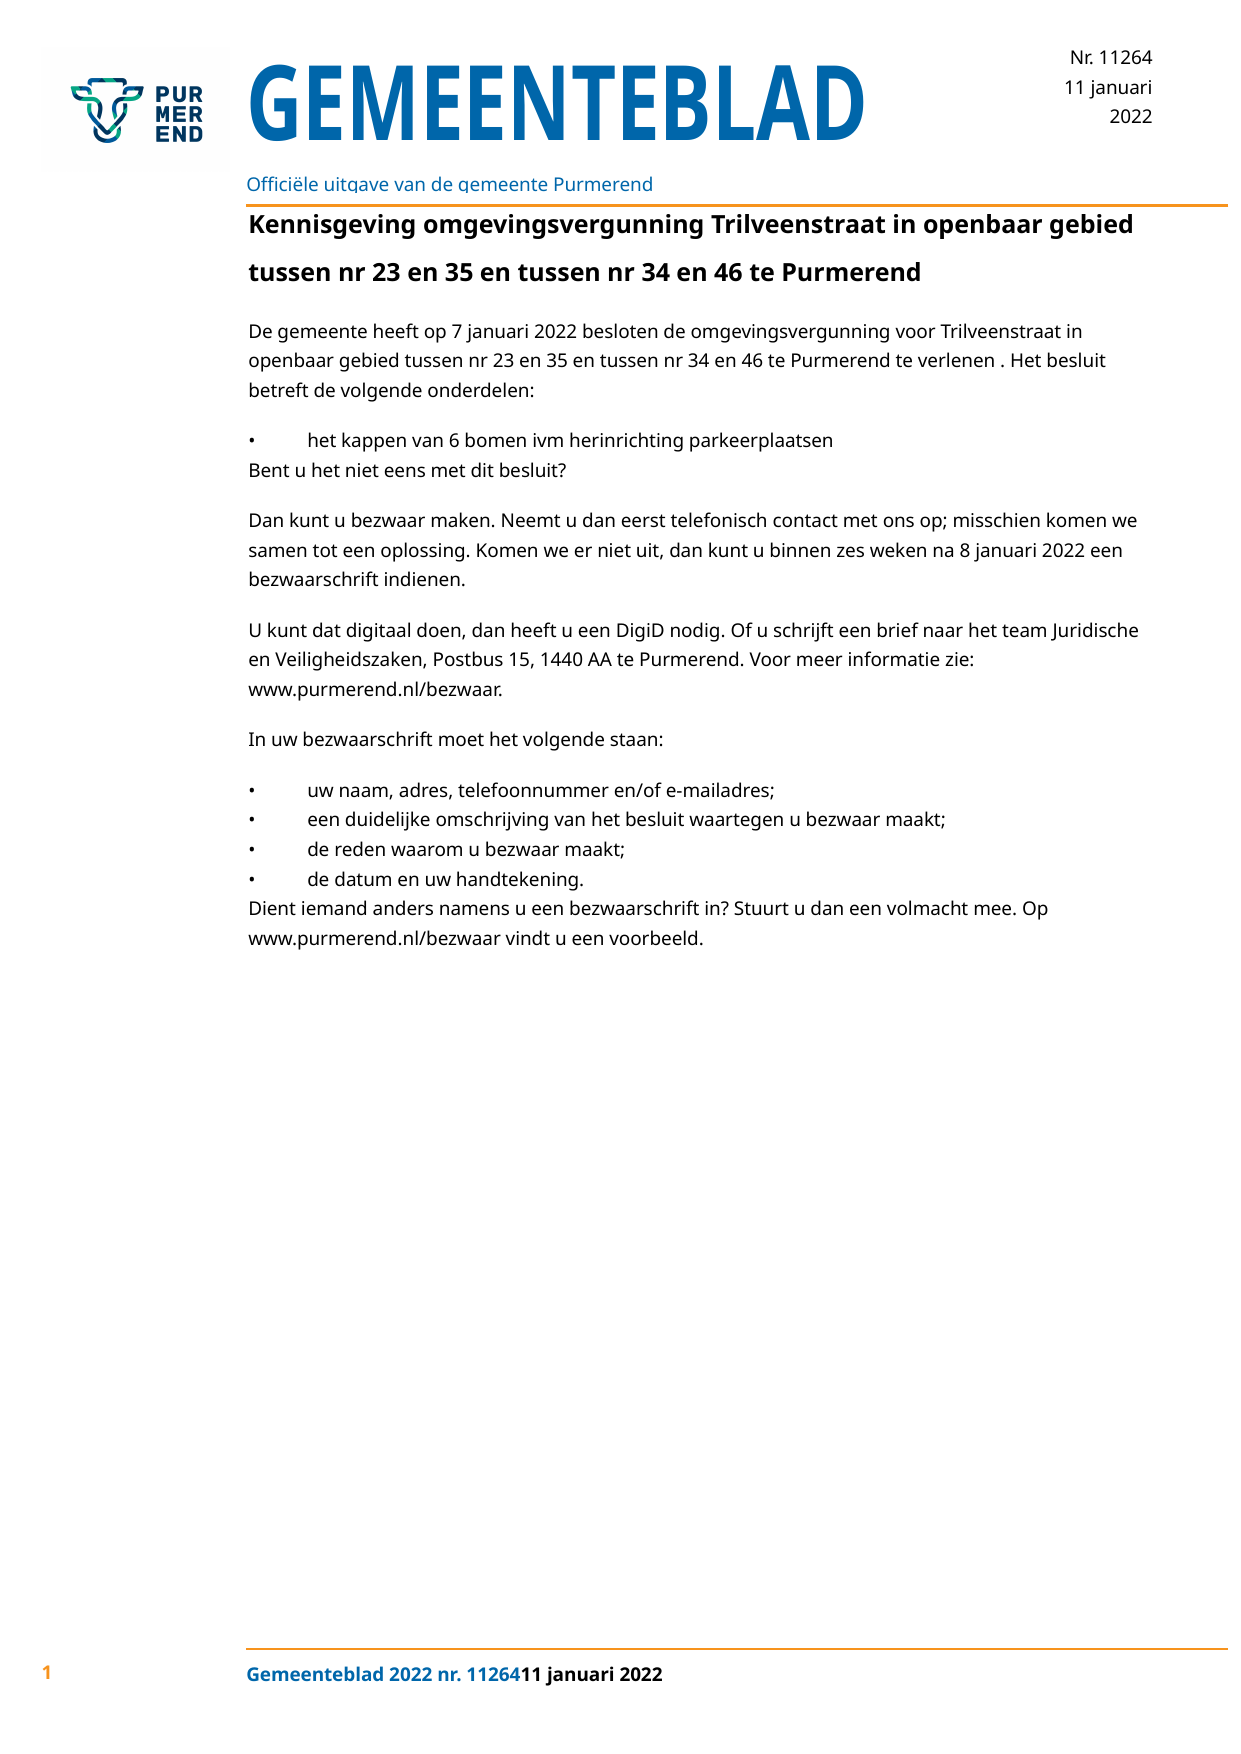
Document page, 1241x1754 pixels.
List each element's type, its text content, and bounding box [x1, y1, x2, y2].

text U kunt dat digitaal doen, dan heeft u een DigiD nodig. Of u schrijft een brief naar het team Juridische en Veiligheidszaken, Postbus 15, 1440 AA te Purmerend. Voor meer informatie zie: www.purmerend.nl/bezwaar. [248, 617, 1152, 702]
text Bent u het niet eens met dit besluit? [248, 457, 1152, 483]
text De gemeente heeft op 7 januari 2022 besloten de omgevingsvergunning voor Trilveenstraat in openbaar gebied tussen nr 23 en 35 en tussen nr 34 en 46 te Purmerend te verlenen . Het besluit betreft de volgende onderdelen: [248, 318, 1152, 403]
text Dient iemand anders namens u een bezwaarschrift in? Stuurt u dan een volmacht mee. Op www.purmerend.nl/bezwaar vindt u een voorbeeld. [248, 895, 1152, 951]
list uw naam, adres, telefoonnummer en/of e-mailadres; [248, 777, 1152, 803]
picture [41, 47, 231, 172]
text Dan kunt u bezwaar maken. Neemt u dan eerst telefonisch contact met ons op; misschien komen we samen tot een oplossing. Komen we er niet uit, dan kunt u binnen zes weken na 8 januari 2022 een bezwaarschrift indienen. [248, 507, 1152, 592]
list de datum en uw handtekening. [248, 866, 1152, 892]
list de reden waarom u bezwaar maakt; [248, 836, 1152, 862]
list een duidelijke omschrijving van het besluit waartegen u bezwaar maakt; [248, 807, 1152, 832]
text In uw bezwaarschrift moet het volgende staan: [248, 727, 1152, 752]
list het kappen van 6 bomen ivm herinrichting parkeerplaatsen [248, 427, 1152, 453]
text Kennisgeving omgevingsvergunning Trilveenstraat in openbaar gebied tussen nr 23 en 35 en tussen nr 34 en 46 te Purmerend [248, 207, 1152, 288]
